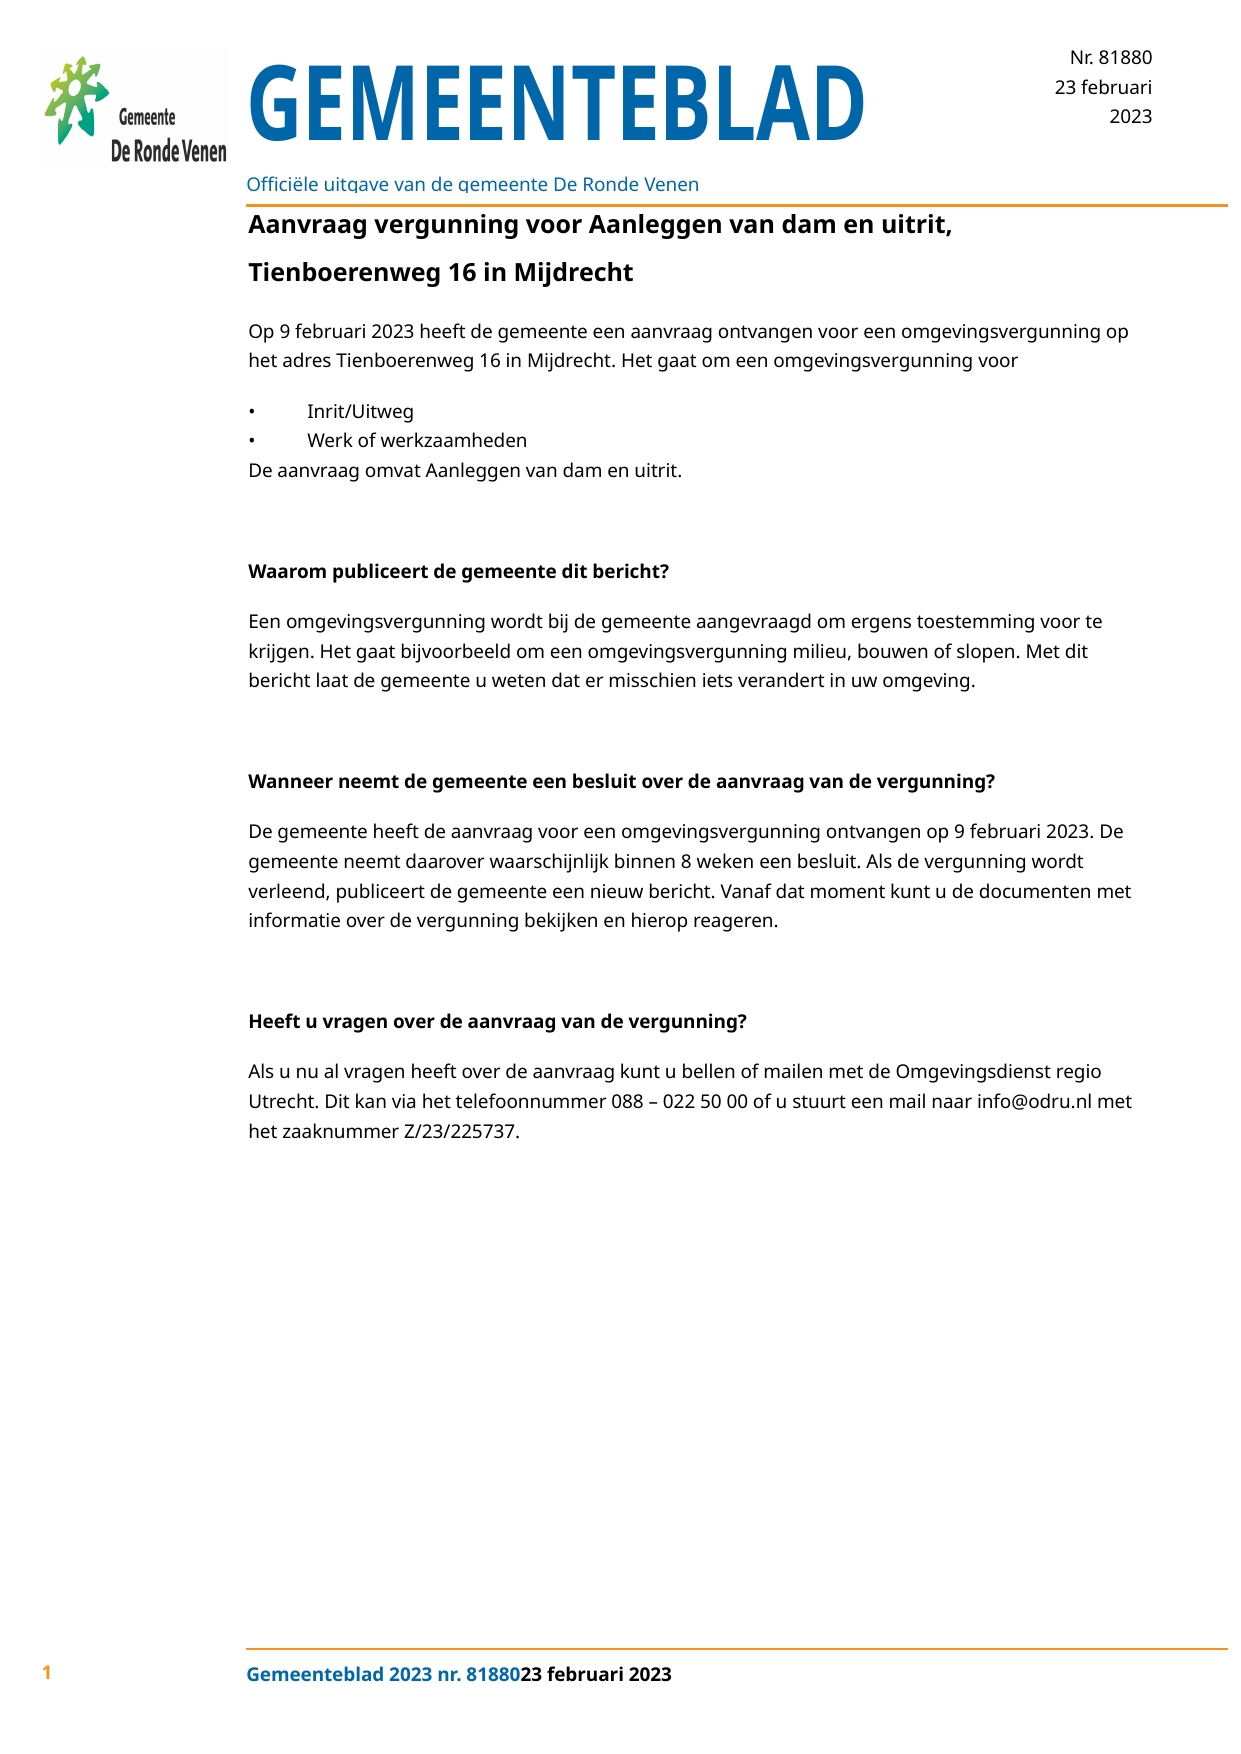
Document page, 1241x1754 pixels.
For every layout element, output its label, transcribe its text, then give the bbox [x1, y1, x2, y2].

text Een omgevingsvergunning wordt bij de gemeente aangevraagd om ergens toestemming voor te krijgen. Het gaat bijvoorbeeld om een omgevingsvergunning milieu, bouwen of slopen. Met dit bericht laat de gemeente u weten dat er misschien iets verandert in uw omgeving. [248, 608, 1152, 693]
picture [41, 47, 231, 172]
text Wanneer neemt de gemeente een besluit over de aanvraag van de vergunning? [248, 768, 1152, 794]
text Op 9 februari 2023 heeft de gemeente een aanvraag ontvangen voor een omgevingsvergunning op het adres Tienboerenweg 16 in Mijdrecht. Het gaat om een omgevingsvergunning voor [248, 318, 1152, 373]
text Heeft u vragen over de aanvraag van de vergunning? [248, 1008, 1152, 1034]
list Inrit/Uitweg [248, 398, 1152, 424]
text Aanvraag vergunning voor Aanleggen van dam en uitrit, Tienboerenweg 16 in Mijdrecht [248, 207, 1152, 288]
text De gemeente heeft de aanvraag voor een omgevingsvergunning ontvangen op 9 februari 2023. De gemeente neemt daarover waarschijnlijk binnen 8 weken een besluit. Als de vergunning wordt verleend, publiceert de gemeente een nieuw bericht. Vanaf dat moment kunt u de documenten met informatie over de vergunning bekijken en hierop reageren. [248, 819, 1152, 933]
text Waarom publiceert de gemeente dit bericht? [248, 558, 1152, 584]
list Werk of werkzaamheden [248, 427, 1152, 453]
text De aanvraag omvat Aanleggen van dam en uitrit. [248, 457, 1152, 483]
text Als u nu al vragen heeft over de aanvraag kunt u bellen of mailen met de Omgevingsdienst regio Utrecht. Dit kan via het telefoonnummer 088 – 022 50 00 of u stuurt een mail naar info@odru.nl met het zaaknummer Z/23/225737. [248, 1059, 1152, 1144]
